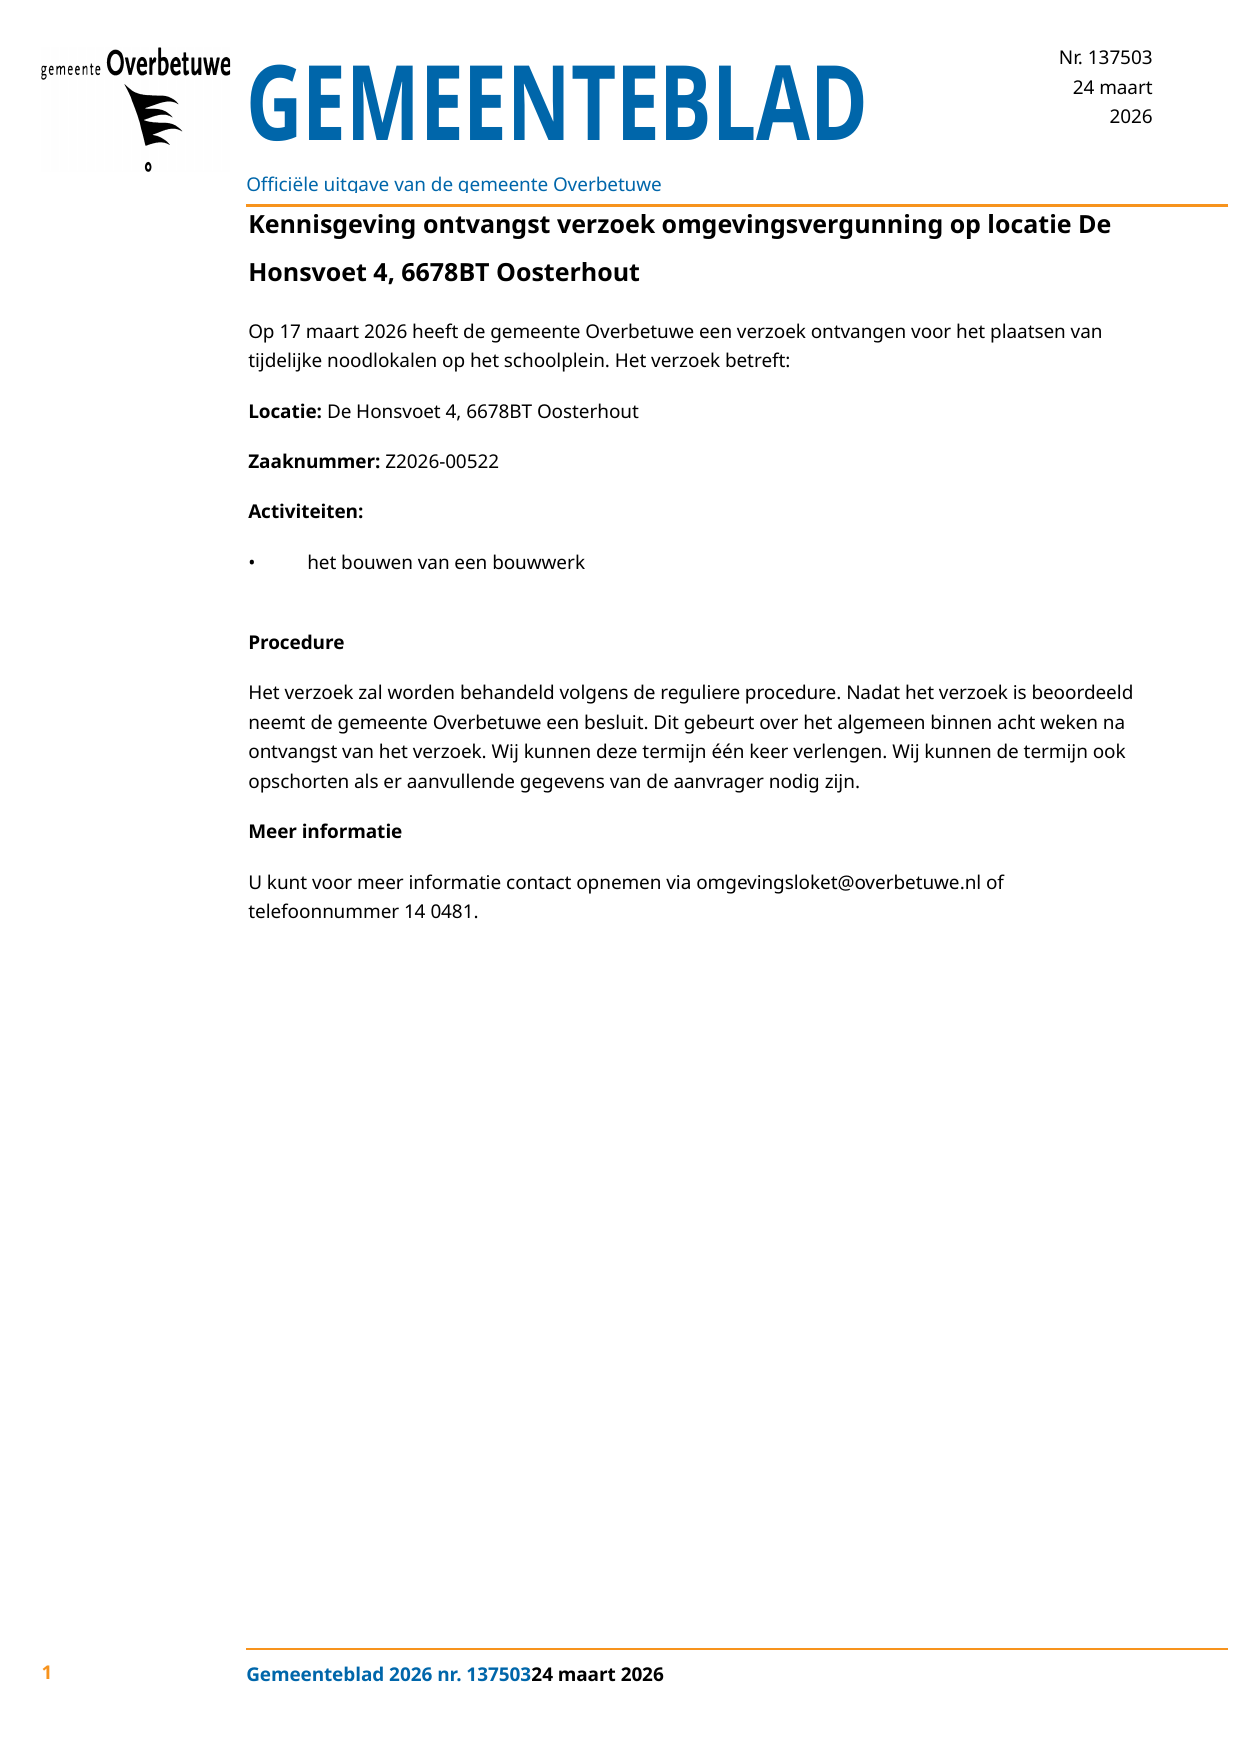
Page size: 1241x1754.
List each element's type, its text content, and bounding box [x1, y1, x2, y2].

text Op 17 maart 2026 heeft de gemeente Overbetuwe een verzoek ontvangen voor het plaatsen van tijdelijke noodlokalen op het schoolplein. Het verzoek betreft: [248, 318, 1152, 373]
text Kennisgeving ontvangst verzoek omgevingsvergunning op locatie De Honsvoet 4, 6678BT Oosterhout [248, 207, 1152, 288]
text Zaaknummer: Z2026-00522 [248, 448, 1152, 474]
text Het verzoek zal worden behandeld volgens de reguliere procedure. Nadat het verzoek is beoordeeld neemt de gemeente Overbetuwe een besluit. Dit gebeurt over het algemeen binnen acht weken na ontvangst van het verzoek. Wij kunnen deze termijn één keer verlengen. Wij kunnen de termijn ook opschorten als er aanvullende gegevens van de aanvrager nodig zijn. [248, 679, 1152, 794]
list het bouwen van een bouwwerk [248, 549, 1152, 575]
text Meer informatie [248, 819, 1152, 844]
text U kunt voor meer informatie contact opnemen via omgevingsloket@overbetuwe.nl of telefoonnummer 14 0481. [248, 869, 1152, 924]
text Activiteiten: [248, 499, 1152, 524]
picture [41, 47, 231, 172]
text Procedure [248, 629, 1152, 655]
text Locatie: De Honsvoet 4, 6678BT Oosterhout [248, 398, 1152, 424]
